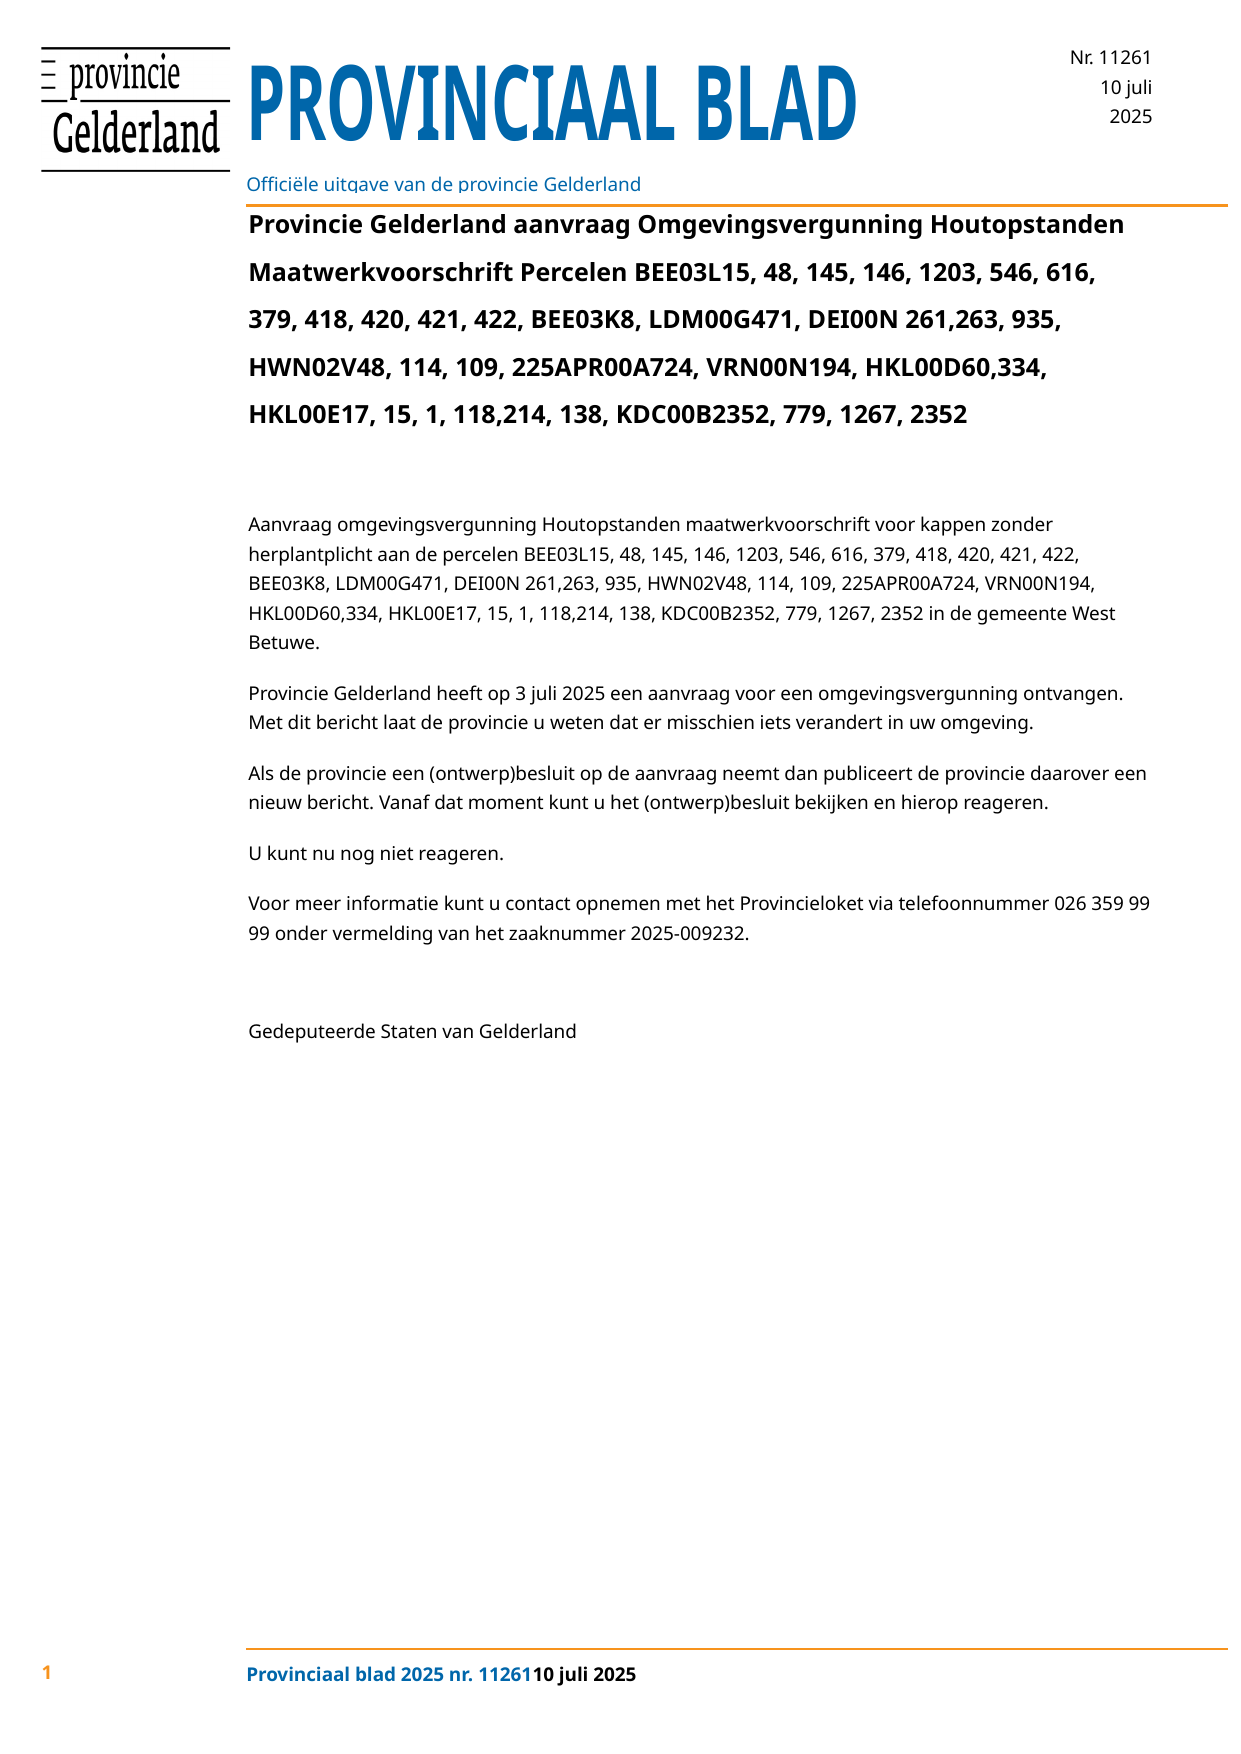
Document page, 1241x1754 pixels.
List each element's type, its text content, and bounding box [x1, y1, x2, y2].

text Voor meer informatie kunt u contact opnemen met het Provincieloket via telefoonnummer 026 359 99 99 onder vermelding van het zaaknummer 2025-009232. [248, 890, 1152, 946]
picture [41, 47, 231, 172]
text U kunt nu nog niet reageren. [248, 840, 1152, 866]
text Provincie Gelderland aanvraag Omgevingsvergunning Houtopstanden Maatwerkvoorschrift Percelen BEE03L15, 48, 145, 146, 1203, 546, 616, 379, 418, 420, 421, 422, BEE03K8, LDM00G471, DEI00N 261,263, 935, HWN02V48, 114, 109, 225APR00A724, VRN00N194, HKL00D60,334, HKL00E17, 15, 1, 118,214, 138, KDC00B2352, 779, 1267, 2352 [248, 207, 1152, 431]
text Als de provincie een (ontwerp)besluit op de aanvraag neemt dan publiceert de provincie daarover een nieuw bericht. Vanaf dat moment kunt u het (ontwerp)besluit bekijken en hierop reageren. [248, 760, 1152, 815]
text Aanvraag omgevingsvergunning Houtopstanden maatwerkvoorschrift voor kappen zonder herplantplicht aan de percelen BEE03L15, 48, 145, 146, 1203, 546, 616, 379, 418, 420, 421, 422, BEE03K8, LDM00G471, DEI00N 261,263, 935, HWN02V48, 114, 109, 225APR00A724, VRN00N194, HKL00D60,334, HKL00E17, 15, 1, 118,214, 138, KDC00B2352, 779, 1267, 2352 in de gemeente West Betuwe. [248, 511, 1152, 655]
text Gedeputeerde Staten van Gelderland [248, 1018, 1152, 1044]
text Provincie Gelderland heeft op 3 juli 2025 een aanvraag voor een omgevingsvergunning ontvangen. Met dit bericht laat de provincie u weten dat er misschien iets verandert in uw omgeving. [248, 680, 1152, 735]
